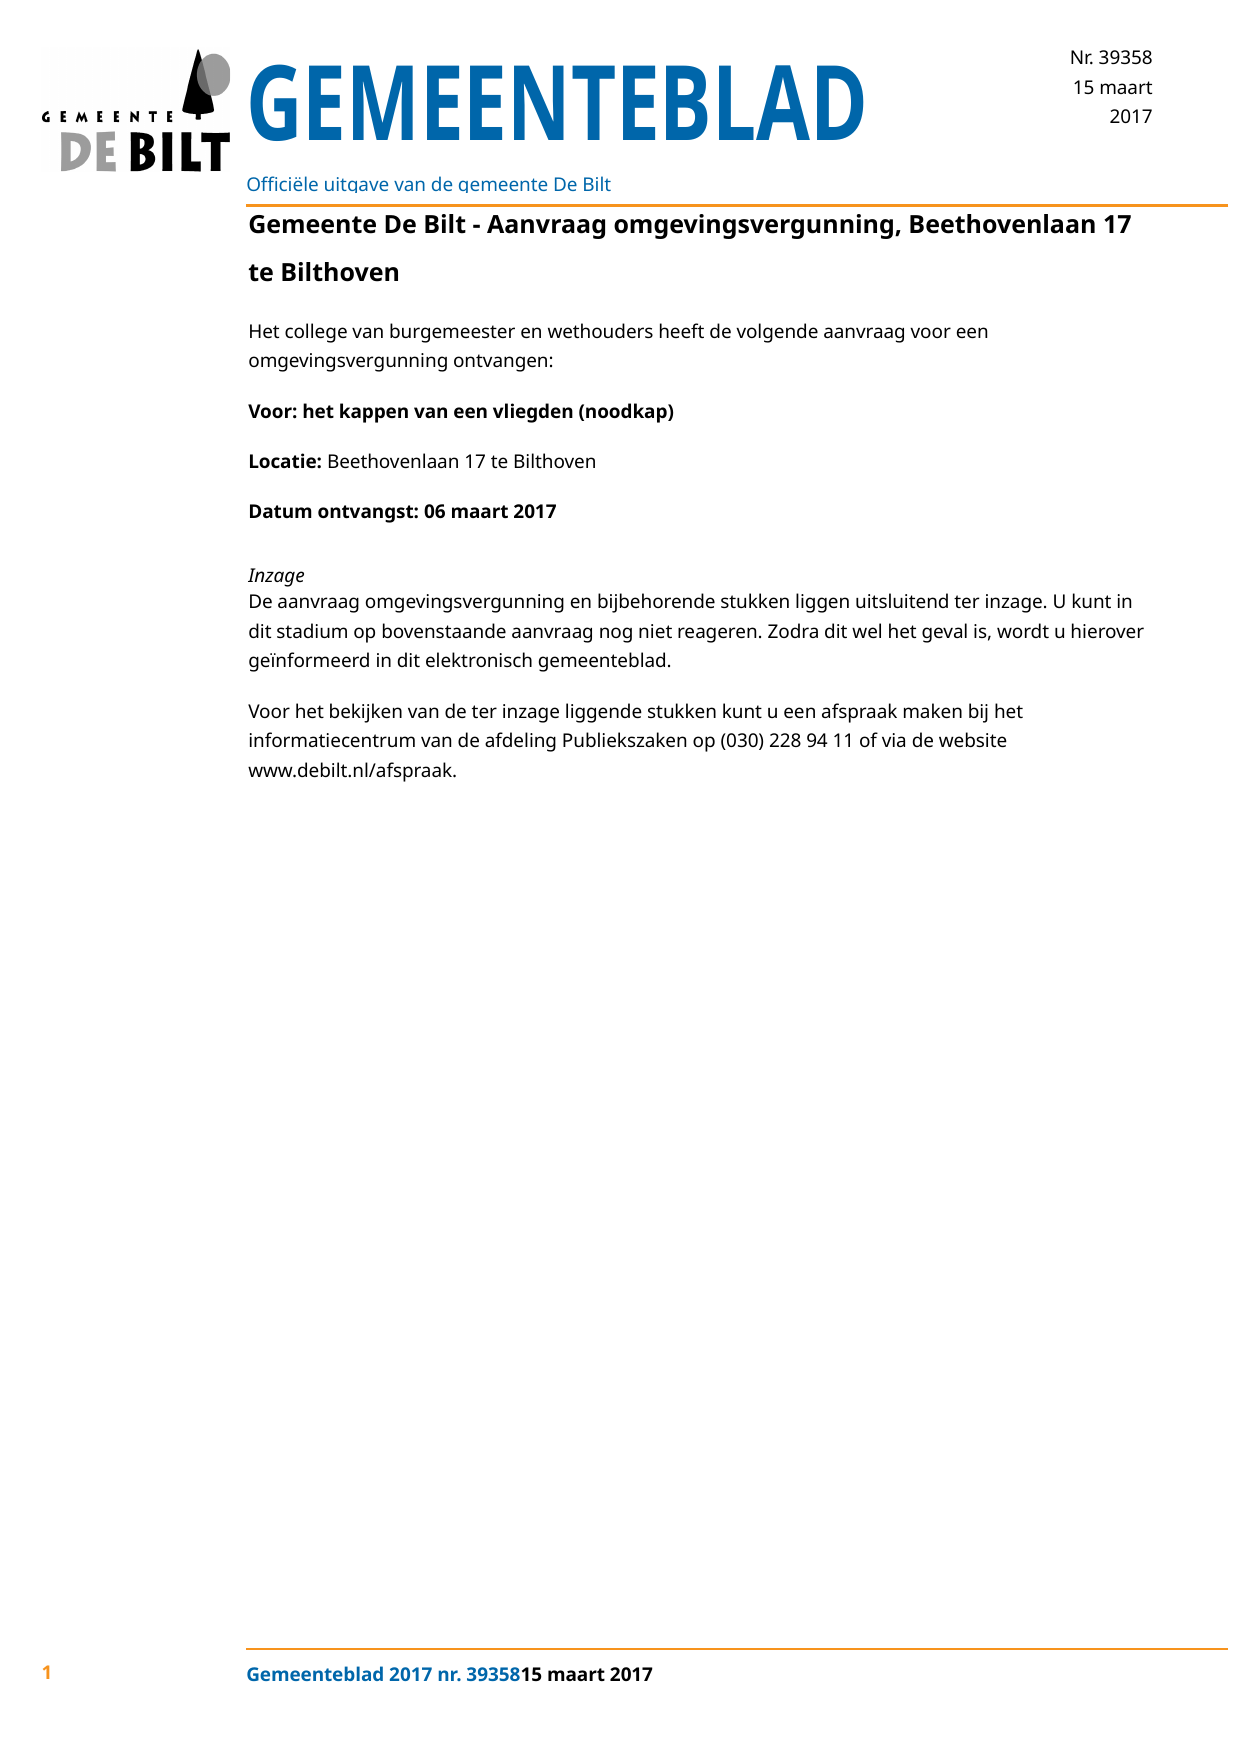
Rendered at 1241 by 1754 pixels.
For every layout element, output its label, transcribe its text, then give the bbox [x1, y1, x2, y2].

text Voor het bekijken van de ter inzage liggende stukken kunt u een afspraak maken bij het informatiecentrum van de afdeling Publiekszaken op (030) 228 94 11 of via de website www.debilt.nl/afspraak. [248, 698, 1152, 783]
text Het college van burgemeester en wethouders heeft de volgende aanvraag voor een omgevingsvergunning ontvangen: [248, 318, 1152, 373]
picture [41, 47, 231, 172]
text Datum ontvangst: 06 maart 2017 [248, 499, 1152, 524]
text Locatie: Beethovenlaan 17 te Bilthoven [248, 448, 1152, 474]
text Inzage [248, 563, 1152, 588]
text De aanvraag omgevingsvergunning en bijbehorende stukken liggen uitsluitend ter inzage. U kunt in dit stadium op bovenstaande aanvraag nog niet reageren. Zodra dit wel het geval is, wordt u hierover geïnformeerd in dit elektronisch gemeenteblad. [248, 588, 1152, 673]
text Gemeente De Bilt - Aanvraag omgevingsvergunning, Beethovenlaan 17 te Bilthoven [248, 207, 1152, 288]
text Voor: het kappen van een vliegden (noodkap) [248, 398, 1152, 424]
